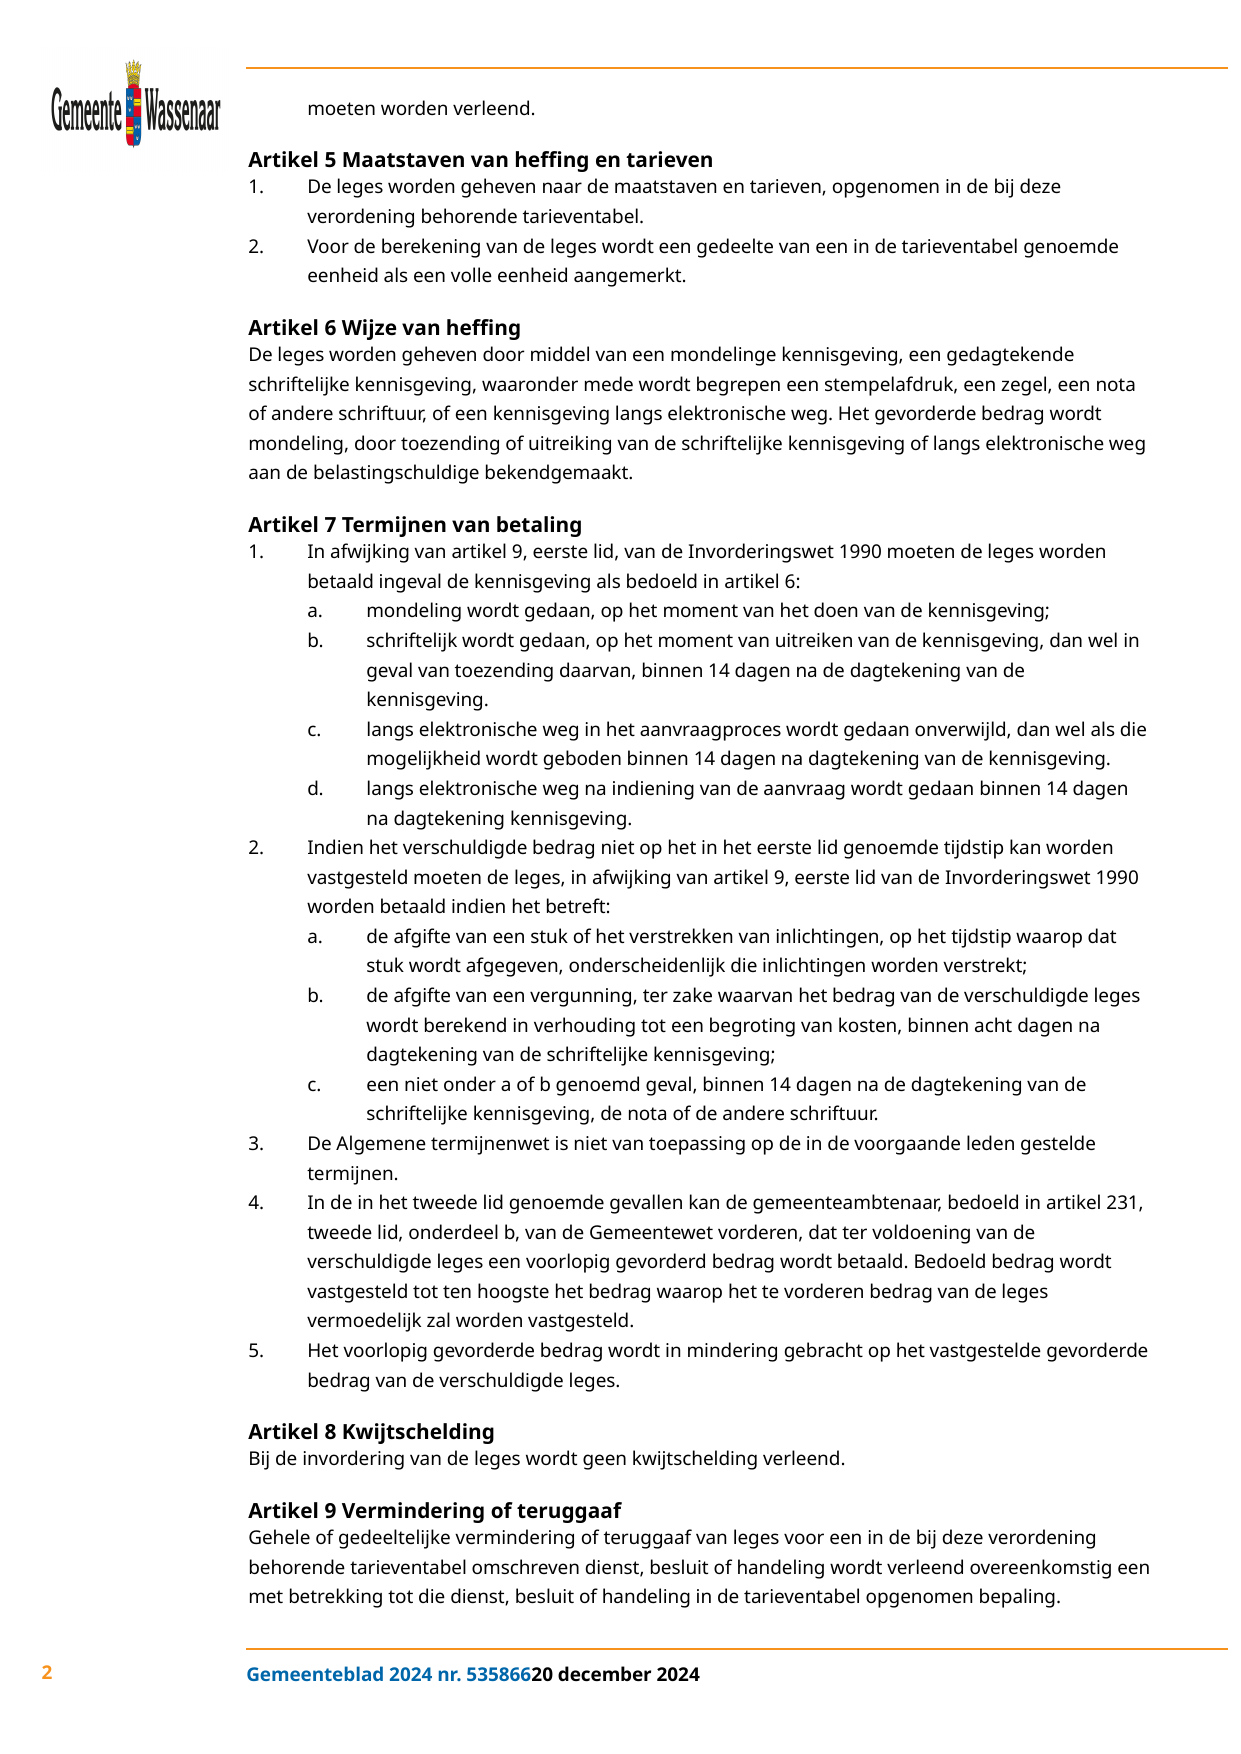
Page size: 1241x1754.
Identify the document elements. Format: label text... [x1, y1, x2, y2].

list Het voorlopig gevorderde bedrag wordt in mindering gebracht op het vastgestelde gevorderde bedrag van de verschuldigde leges. [248, 1337, 1152, 1392]
list In afwijking van artikel 9, eerste lid, van de Invorderingswet 1990 moeten de leges worden betaald ingeval de kennisgeving als bedoeld in artikel 6: [248, 538, 1152, 594]
list langs elektronische weg in het aanvraagproces wordt gedaan onverwijld, dan wel als die mogelijkheid wordt geboden binnen 14 dagen na dagtekening van de kennisgeving. [307, 716, 1152, 771]
list langs elektronische weg na indiening van de aanvraag wordt gedaan binnen 14 dagen na dagtekening kennisgeving. [307, 775, 1152, 830]
text Bij de invordering van de leges wordt geen kwijtschelding verleend. [248, 1446, 1152, 1471]
list een niet onder a of b genoemd geval, binnen 14 dagen na de dagtekening van de schriftelijke kennisgeving, de nota of de andere schriftuur. [307, 1071, 1152, 1126]
text Artikel 8 Kwijtschelding [248, 1417, 1152, 1446]
list De Algemene termijnenwet is niet van toepassing op de in de voorgaande leden gestelde termijnen. [248, 1130, 1152, 1185]
list mondeling wordt gedaan, op het moment van het doen van de kennisgeving; [307, 598, 1152, 623]
list moeten worden verleend. [248, 95, 1152, 121]
list Voor de berekening van de leges wordt een gedeelte van een in de tarieventabel genoemde eenheid als een volle eenheid aangemerkt. [248, 233, 1152, 288]
text Artikel 5 Maatstaven van heffing en tarieven [248, 145, 1152, 174]
list de afgifte van een vergunning, ter zake waarvan het bedrag van de verschuldigde leges wordt berekend in verhouding tot een begroting van kosten, binnen acht dagen na dagtekening van de schriftelijke kennisgeving; [307, 982, 1152, 1067]
list de afgifte van een stuk of het verstrekken van inlichtingen, op het tijdstip waarop dat stuk wordt afgegeven, onderscheidenlijk die inlichtingen worden verstrekt; [307, 923, 1152, 978]
list Indien het verschuldigde bedrag niet op het in het eerste lid genoemde tijdstip kan worden vastgesteld moeten de leges, in afwijking van artikel 9, eerste lid van de Invorderingswet 1990 worden betaald indien het betreft: [248, 834, 1152, 919]
text Artikel 9 Vermindering of teruggaaf [248, 1496, 1152, 1524]
list schriftelijk wordt gedaan, op het moment van uitreiken van de kennisgeving, dan wel in geval van toezending daarvan, binnen 14 dagen na de dagtekening van de kennisgeving. [307, 627, 1152, 712]
list De leges worden geheven naar de maatstaven en tarieven, opgenomen in de bij deze verordening behorende tarieventabel. [248, 174, 1152, 229]
text De leges worden geheven door middel van een mondelinge kennisgeving, een gedagtekende schriftelijke kennisgeving, waaronder mede wordt begrepen een stempelafdruk, een zegel, een nota of andere schriftuur, of een kennisgeving langs elektronische weg. Het gevorderde bedrag wordt mondeling, door toezending of uitreiking van de schriftelijke kennisgeving of langs elektronische weg aan de belastingschuldige bekendgemaakt. [248, 341, 1152, 485]
text Artikel 6 Wijze van heffing [248, 313, 1152, 341]
picture [41, 47, 231, 172]
text Artikel 7 Termijnen van betaling [248, 510, 1152, 538]
list In de in het tweede lid genoemde gevallen kan de gemeenteambtenaar, bedoeld in artikel 231, tweede lid, onderdeel b, van de Gemeentewet vorderen, dat ter voldoening van de verschuldigde leges een voorlopig gevorderd bedrag wordt betaald. Bedoeld bedrag wordt vastgesteld tot ten hoogste het bedrag waarop het te vorderen bedrag van de leges vermoedelijk zal worden vastgesteld. [248, 1189, 1152, 1333]
text Gehele of gedeeltelijke vermindering of teruggaaf van leges voor een in de bij deze verordening behorende tarieventabel omschreven dienst, besluit of handeling wordt verleend overeenkomstig een met betrekking tot die dienst, besluit of handeling in de tarieventabel opgenomen bepaling. [248, 1524, 1152, 1609]
